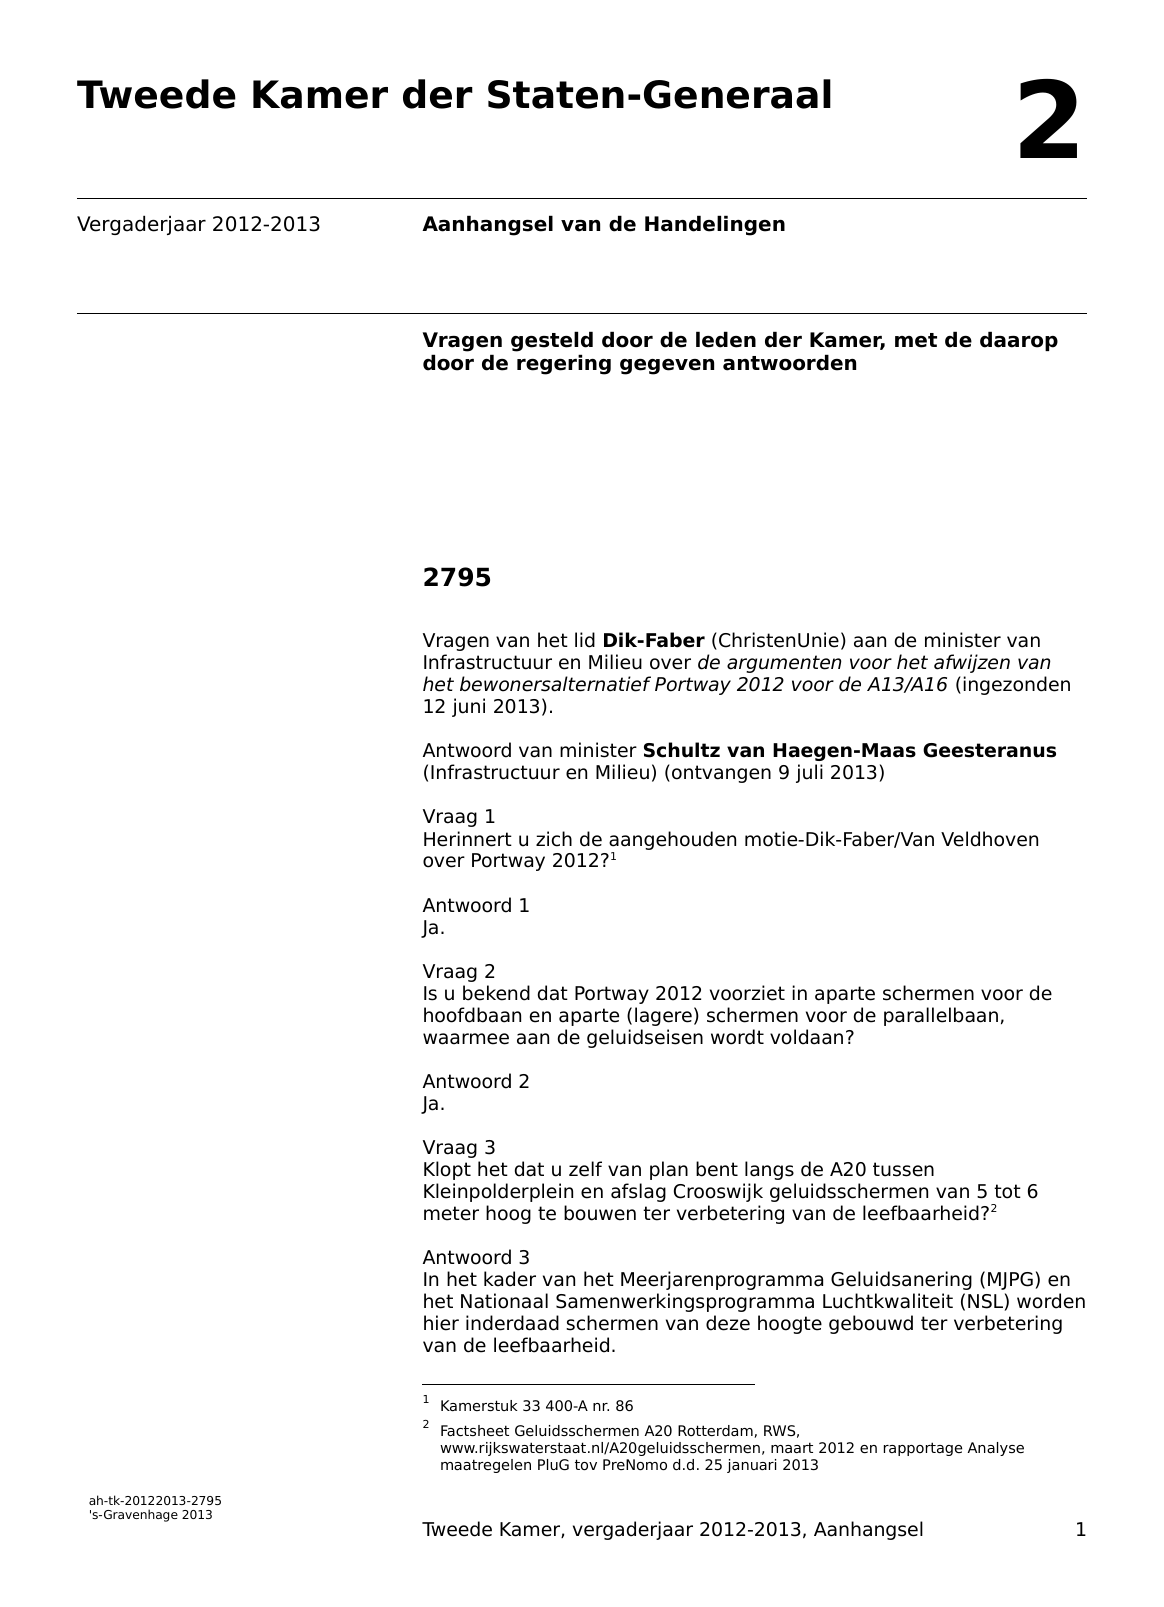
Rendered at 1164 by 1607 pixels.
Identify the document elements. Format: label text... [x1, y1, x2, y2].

text Is u bekend dat Portway 2012 voorziet in aparte schermen voor de hoofdbaan en aparte (lagere) schermen voor de parallelbaan, waarmee aan de geluidseisen wordt voldaan? [422, 983, 1087, 1049]
text Ja. [422, 917, 1087, 938]
text Vraag 1 [422, 806, 1087, 828]
table_header Tweede Kamer der Staten-Generaal [77, 59, 886, 198]
table_header 2 [886, 59, 1087, 198]
text Ja. [422, 1093, 1087, 1115]
text In het kader van het Meerjarenprogramma Geluidsanering (MJPG) en het Nationaal Samenwerkingsprogramma Luchtkwaliteit (NSL) worden hier inderdaad schermen van deze hoogte gebouwd ter verbetering van de leefbaarheid. [422, 1269, 1087, 1357]
table_cell [77, 314, 422, 375]
text Factsheet Geluidsschermen A20 Rotterdam, RWS, www.rijkswaterstaat.nl/A20geluidsschermen, maart 2012 en rapportage Analyse maatregelen PluG tov PreNomo d.d. 25 januari 2013 [422, 1418, 1087, 1474]
text 's-Gravenhage 2013 [88, 1508, 323, 1522]
text Vraag 3 [422, 1137, 1087, 1159]
text Vragen van het lid Dik-Faber (ChristenUnie) aan de minister van Infrastructuur en Milieu over de argumenten voor het afwijzen van het bewonersalternatief Portway 2012 voor de A13/A16 (ingezonden 12 juni 2013). [422, 630, 1087, 718]
text Antwoord 1 [422, 894, 1087, 917]
text Kamerstuk 33 400-A nr. 86 [422, 1393, 1087, 1416]
text Antwoord 2 [422, 1071, 1087, 1093]
text Herinnert u zich de aangehouden motie-Dik-Faber/Van Veldhoven over Portway 2012? [422, 828, 1087, 872]
text Antwoord van minister Schultz van Haegen-Maas Geesteranus (Infrastructuur en Milieu) (ontvangen 9 juli 2013) [422, 740, 1087, 784]
table_cell Vragen gesteld door de leden der Kamer, met de daarop door de regering gegeven antwoorden [422, 314, 1087, 375]
text ah-tk-20122013-2795 [88, 1494, 323, 1508]
text 2795 [422, 563, 1087, 592]
text Antwoord 3 [422, 1247, 1087, 1269]
table_cell Aanhangsel van de Handelingen [422, 199, 1087, 313]
table_cell Vergaderjaar 2012-2013 [77, 199, 422, 313]
text Klopt het dat u zelf van plan bent langs de A20 tussen Kleinpolderplein en afslag Crooswijk geluidsschermen van 5 tot 6 meter hoog te bouwen ter verbetering van de leefbaarheid? [422, 1159, 1087, 1225]
text Vraag 2 [422, 961, 1087, 983]
